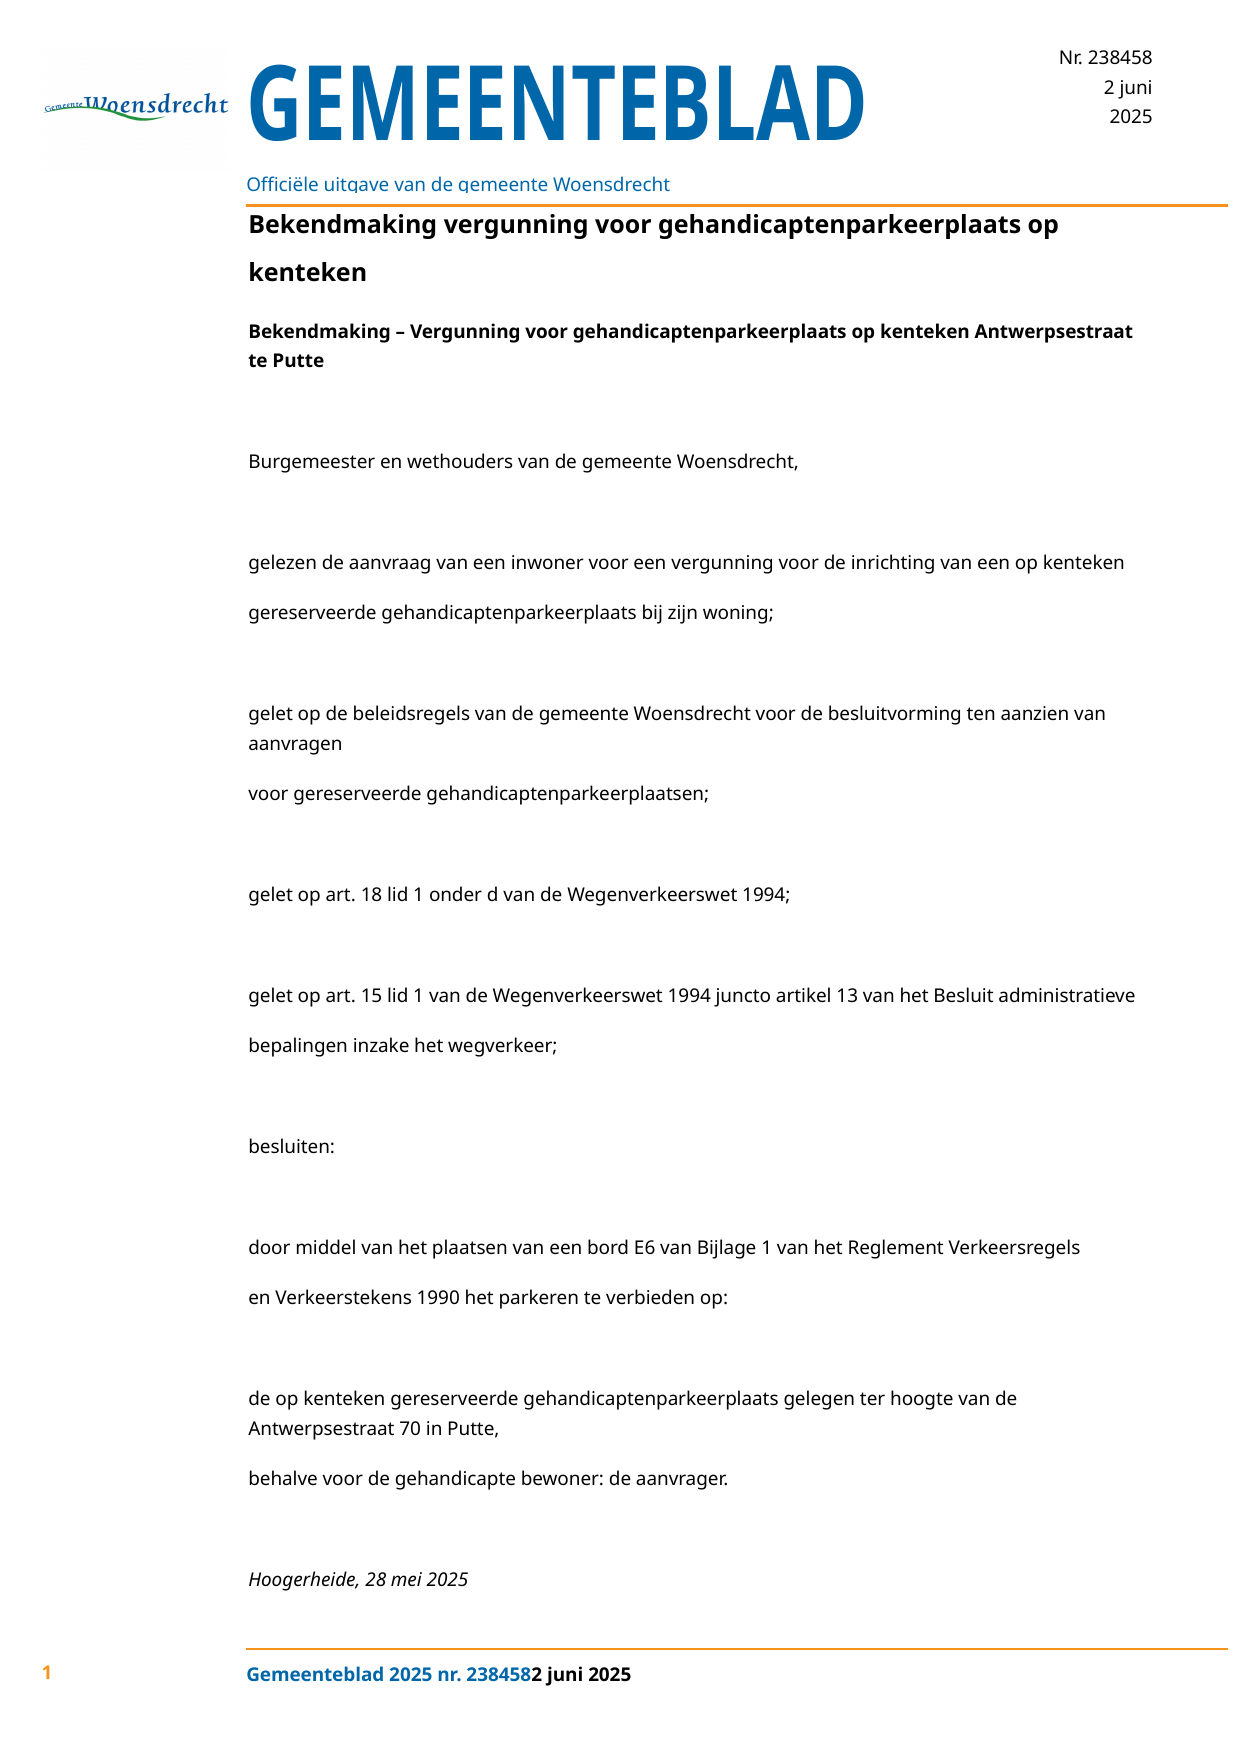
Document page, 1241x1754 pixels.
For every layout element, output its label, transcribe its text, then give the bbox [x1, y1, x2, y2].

text gereserveerde gehandicaptenparkeerplaats bij zijn woning; [248, 599, 1152, 625]
text Bekendmaking vergunning voor gehandicaptenparkeerplaats op kenteken [248, 207, 1152, 288]
text gelezen de aanvraag van een inwoner voor een vergunning voor de inrichting van een op kenteken [248, 549, 1152, 575]
text door middel van het plaatsen van een bord E6 van Bijlage 1 van het Reglement Verkeersregels [248, 1234, 1152, 1260]
text bepalingen inzake het wegverkeer; [248, 1032, 1152, 1058]
text gelet op de beleidsregels van de gemeente Woensdrecht voor de besluitvorming ten aanzien van aanvragen [248, 700, 1152, 756]
text gelet op art. 18 lid 1 onder d van de Wegenverkeerswet 1994; [248, 881, 1152, 907]
text Hoogerheide, 28 mei 2025 [248, 1566, 1152, 1592]
text besluiten: [248, 1133, 1152, 1159]
text Bekendmaking – Vergunning voor gehandicaptenparkeerplaats op kenteken Antwerpsestraat te Putte [248, 318, 1152, 373]
text en Verkeerstekens 1990 het parkeren te verbieden op: [248, 1284, 1152, 1310]
text Burgemeester en wethouders van de gemeente Woensdrecht, [248, 448, 1152, 474]
picture [41, 47, 231, 172]
text behalve voor de gehandicapte bewoner: de aanvrager. [248, 1465, 1152, 1491]
text gelet op art. 15 lid 1 van de Wegenverkeerswet 1994 juncto artikel 13 van het Besluit administratieve [248, 982, 1152, 1008]
text voor gereserveerde gehandicaptenparkeerplaatsen; [248, 780, 1152, 806]
text de op kenteken gereserveerde gehandicaptenparkeerplaats gelegen ter hoogte van de Antwerpsestraat 70 in Putte, [248, 1385, 1152, 1441]
